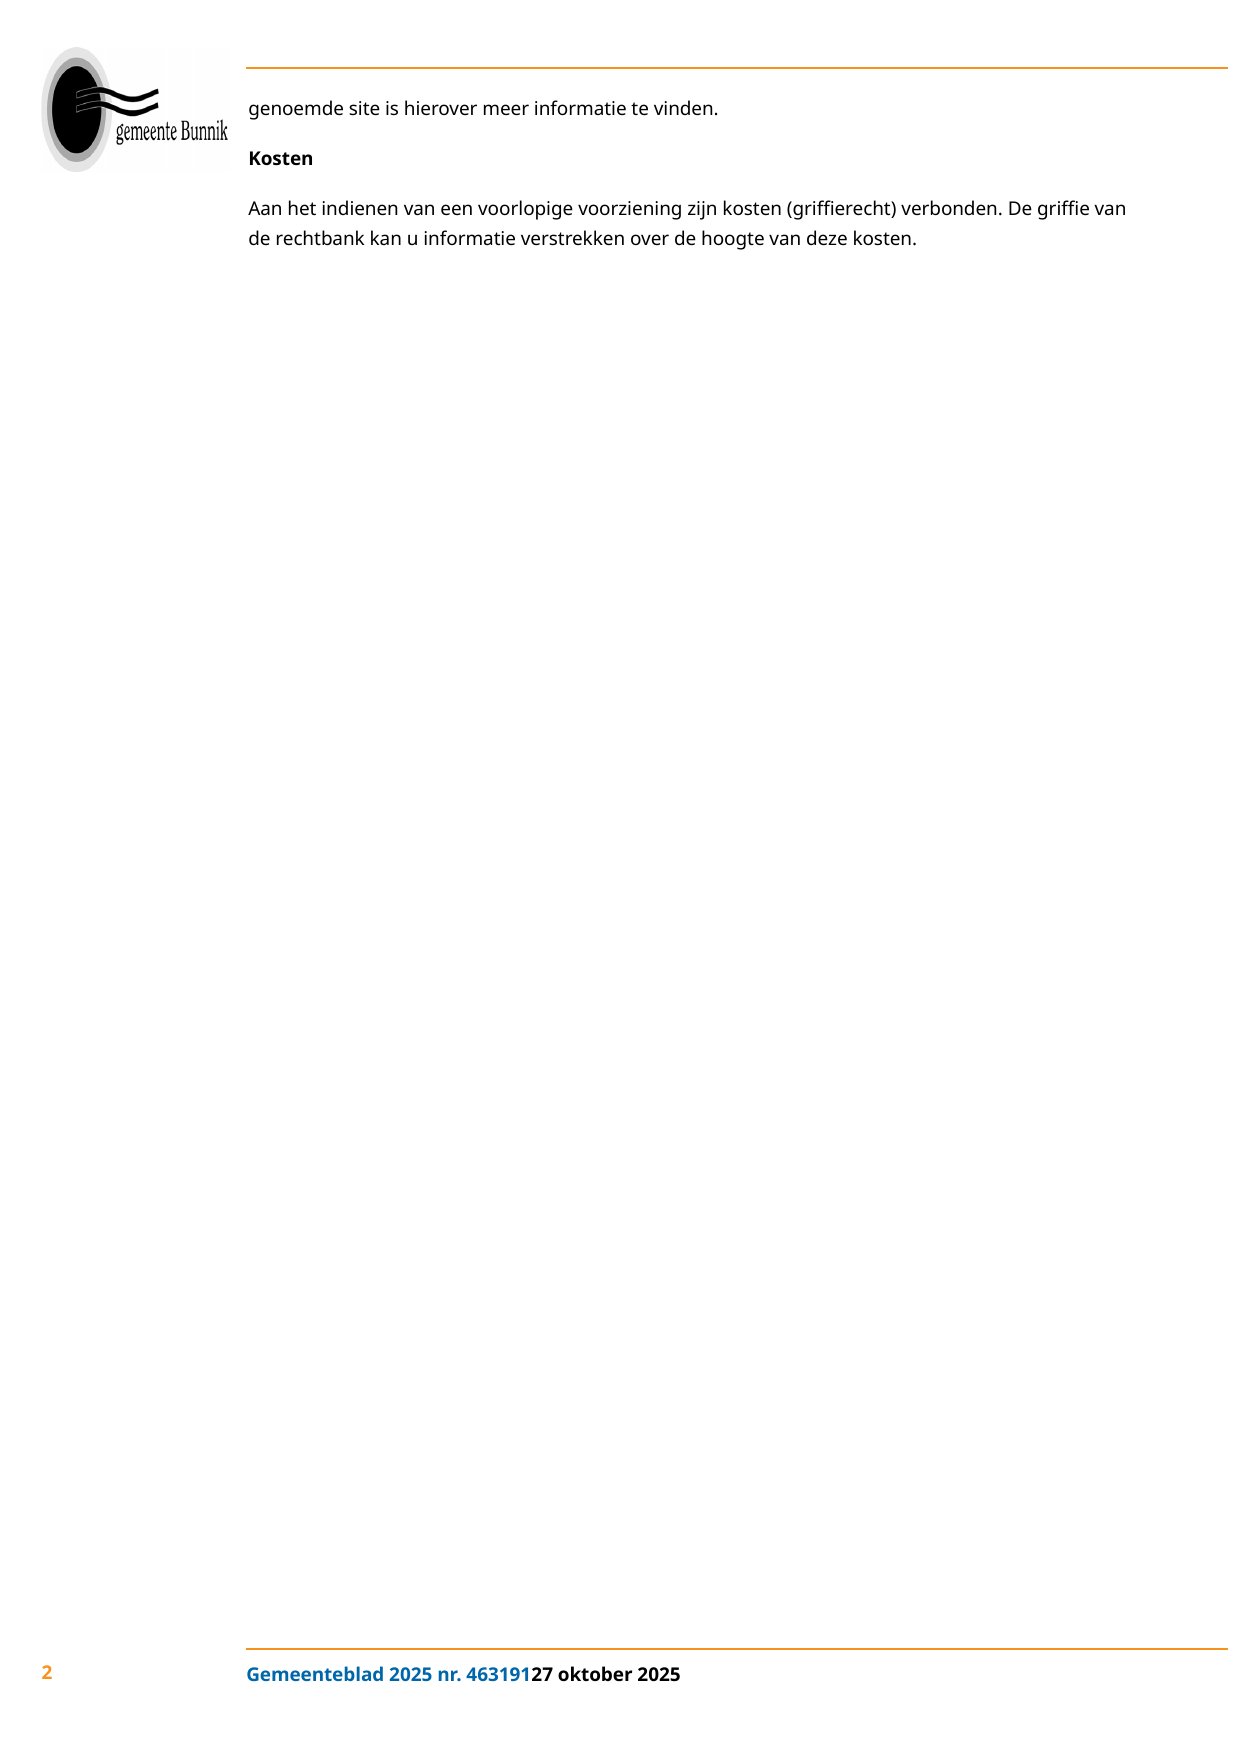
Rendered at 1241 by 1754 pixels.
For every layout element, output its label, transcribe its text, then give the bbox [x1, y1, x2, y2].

text Kosten [248, 145, 1152, 171]
picture [41, 47, 231, 172]
text Aan het indienen van een voorlopige voorziening zijn kosten (griffierecht) verbonden. De griffie van de rechtbank kan u informatie verstrekken over de hoogte van deze kosten. [248, 196, 1152, 251]
text genoemde site is hierover meer informatie te vinden. [248, 95, 1152, 121]
